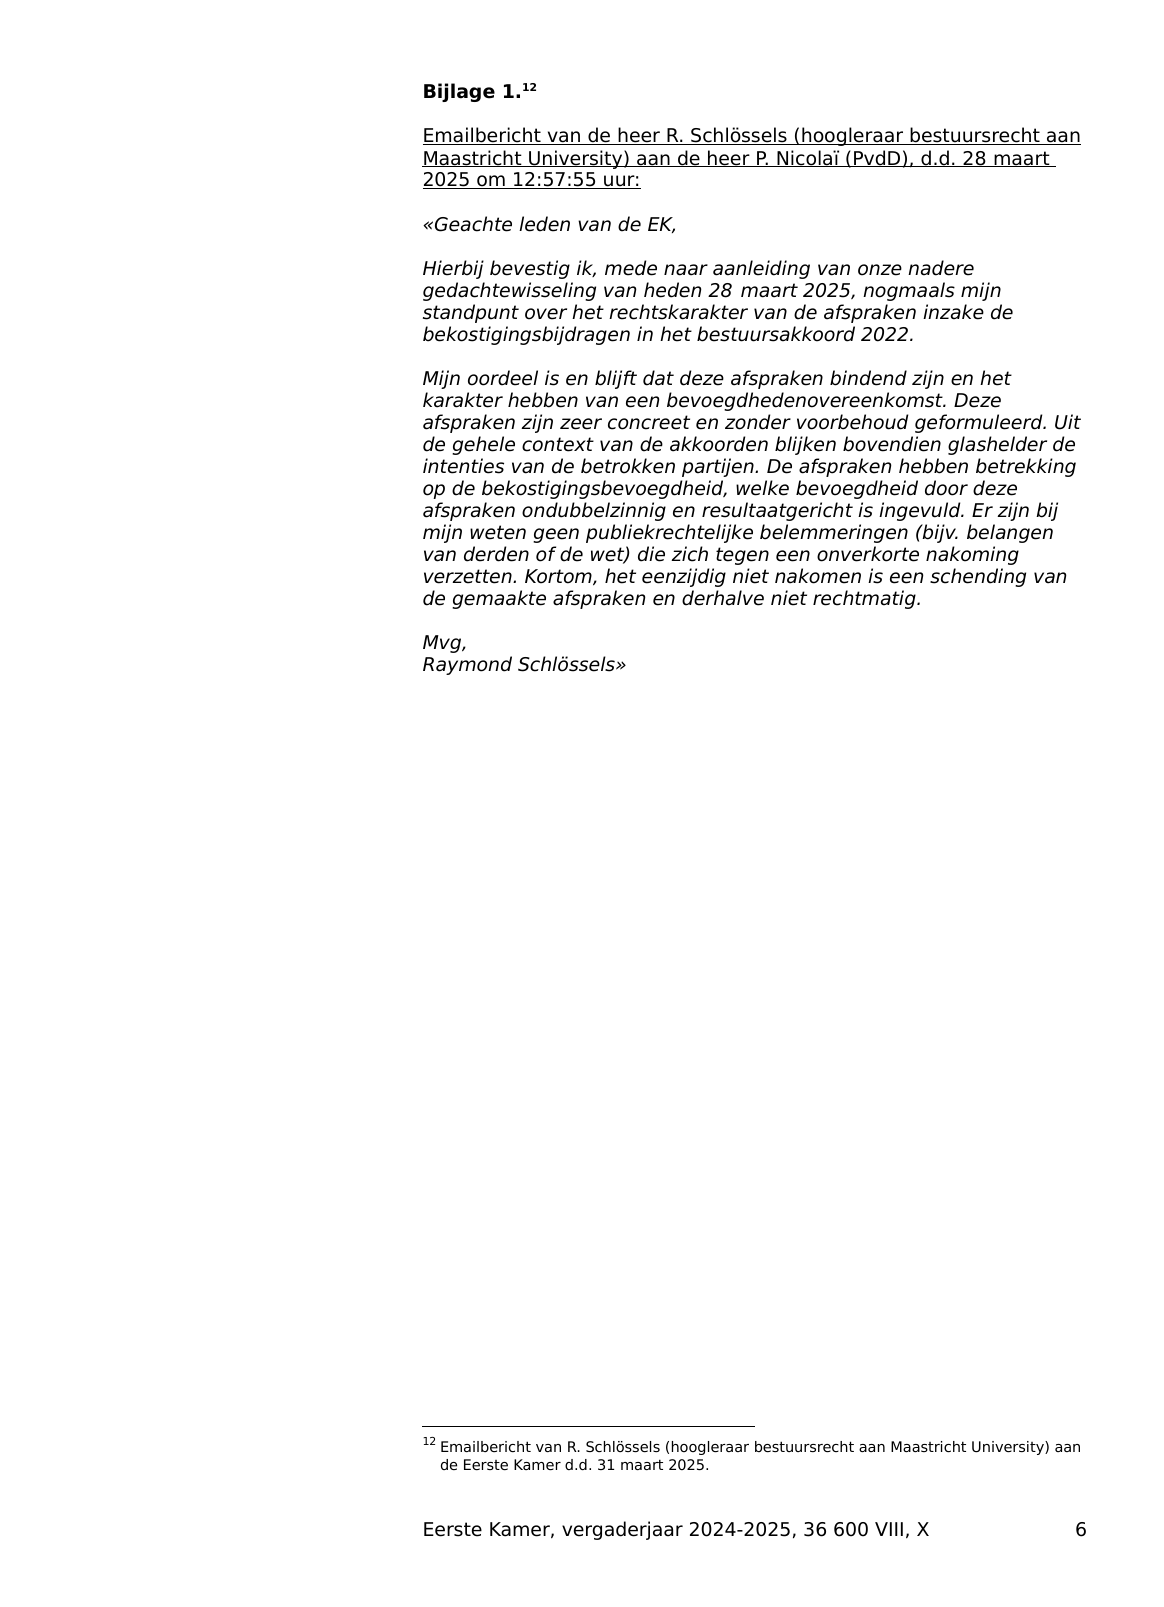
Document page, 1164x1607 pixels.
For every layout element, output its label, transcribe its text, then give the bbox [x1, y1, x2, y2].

subtitle Emailbericht van de heer R. Schlössels (hoogleraar bestuursrecht aan Maastricht University) aan de heer P. Nicolaï (PvdD), d.d. 28 maart 2025 om 12:57:55 uur: [422, 125, 1087, 191]
subtitle Bijlage 1. [422, 81, 1087, 103]
text Mvg, [422, 632, 1087, 654]
text Raymond Schlössels» [422, 654, 1087, 676]
text Mijn oordeel is en blijft dat deze afspraken bindend zijn en het karakter hebben van een bevoegdhedenovereenkomst. Deze afspraken zijn zeer concreet en zonder voorbehoud geformuleerd. Uit de gehele context van de akkoorden blijken bovendien glashelder de intenties van de betrokken partijen. De afspraken hebben betrekking op de bekostigingsbevoegdheid, welke bevoegdheid door deze afspraken ondubbelzinnig en resultaatgericht is ingevuld. Er zijn bij mijn weten geen publiekrechtelijke belemmeringen (bijv. belangen van derden of de wet) die zich tegen een onverkorte nakoming verzetten. Kortom, het eenzijdig niet nakomen is een schending van de gemaakte afspraken en derhalve niet rechtmatig. [422, 368, 1087, 609]
text Emailbericht van R. Schlössels (hoogleraar bestuursrecht aan Maastricht University) aan de Eerste Kamer d.d. 31 maart 2025. [422, 1435, 1087, 1474]
text Hierbij bevestig ik, mede naar aanleiding van onze nadere gedachtewisseling van heden 28 maart 2025, nogmaals mijn standpunt over het rechtskarakter van de afspraken inzake de bekostigingsbijdragen in het bestuursakkoord 2022. [422, 258, 1087, 346]
subtitle «Geachte leden van de EK, [422, 213, 1087, 236]
